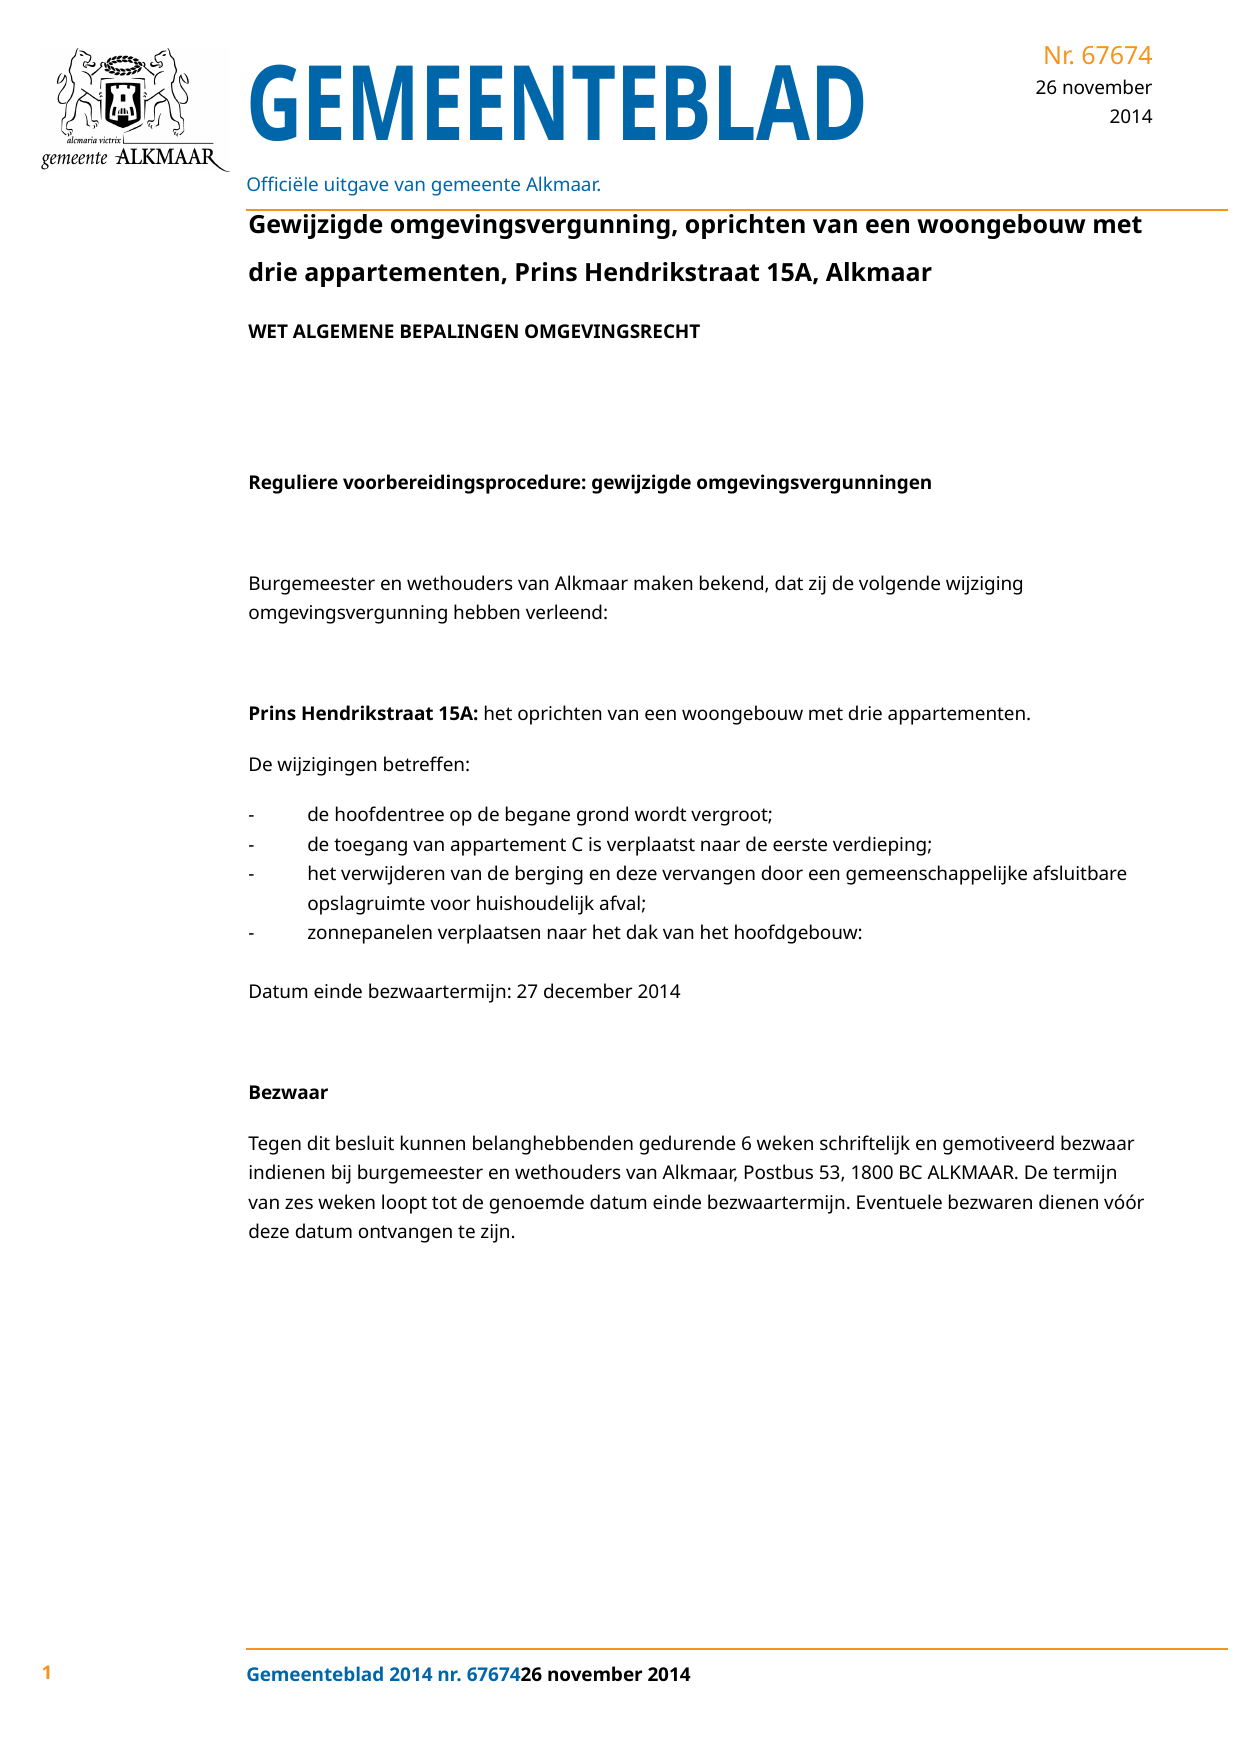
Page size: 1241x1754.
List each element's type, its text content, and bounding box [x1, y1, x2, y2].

text Tegen dit besluit kunnen belanghebbenden gedurende 6 weken schriftelijk en gemotiveerd bezwaar indienen bij burgemeester en wethouders van Alkmaar, Postbus 53, 1800 BC ALKMAAR. De termijn van zes weken loopt tot de genoemde datum einde bezwaartermijn. Eventuele bezwaren dienen vóór deze datum ontvangen te zijn. [248, 1130, 1152, 1244]
text Burgemeester en wethouders van Alkmaar maken bekend, dat zij de volgende wijziging omgevingsvergunning hebben verleend: [248, 570, 1152, 625]
list de hoofdentree op de begane grond wordt vergroot; [248, 801, 1152, 827]
list zonnepanelen verplaatsen naar het dak van het hoofdgebouw: [248, 919, 1152, 945]
text Prins Hendrikstraat 15A: het oprichten van een woongebouw met drie appartementen. [248, 700, 1152, 726]
picture [41, 47, 231, 172]
list het verwijderen van de berging en deze vervangen door een gemeenschappelijke afsluitbare opslagruimte voor huishoudelijk afval; [248, 860, 1152, 916]
text Datum einde bezwaartermijn: 27 december 2014 [248, 979, 1152, 1004]
text Bezwaar [248, 1079, 1152, 1105]
list de toegang van appartement C is verplaatst naar de eerste verdieping; [248, 831, 1152, 857]
text WET ALGEMENE BEPALINGEN OMGEVINGSRECHT [248, 318, 1152, 344]
text De wijzigingen betreffen: [248, 751, 1152, 777]
text Reguliere voorbereidingsprocedure: gewijzigde omgevingsvergunningen [248, 469, 1152, 495]
text Gewijzigde omgevingsvergunning, oprichten van een woongebouw met drie appartementen, Prins Hendrikstraat 15A, Alkmaar [248, 211, 1152, 288]
